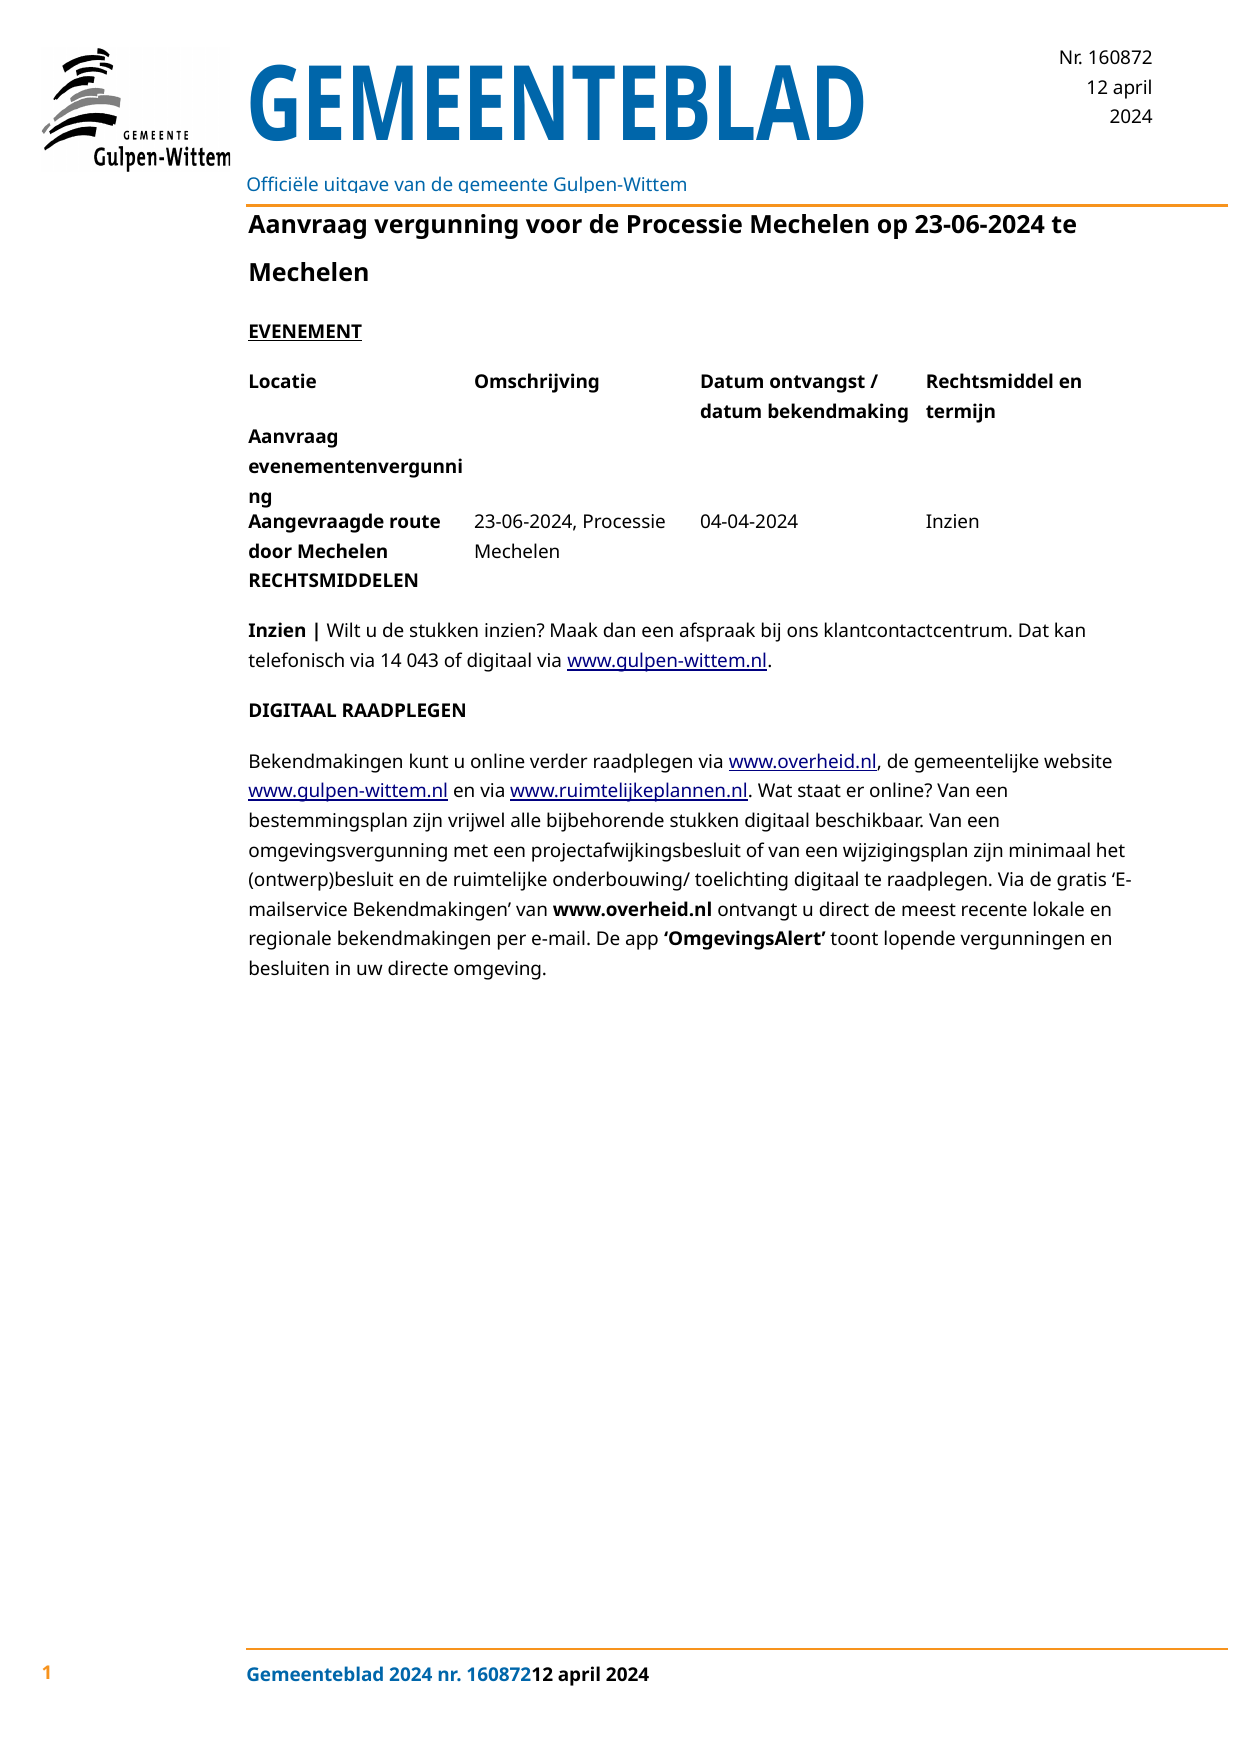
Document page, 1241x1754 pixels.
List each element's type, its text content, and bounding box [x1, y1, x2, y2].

text Inzien | Wilt u de stukken inzien? Maak dan een afspraak bij ons klantcontactcentrum. Dat kan telefonisch via 14 043 of digitaal via www.gulpen-wittem.nl. [248, 618, 1152, 673]
table_cell 23-06-2024, Processie Mechelen [474, 509, 700, 564]
text RECHTSMIDDELEN [248, 567, 1152, 593]
table_header Datum ontvangst / datum bekendmaking [700, 369, 926, 424]
table_cell 04-04-2024 [700, 509, 926, 564]
table_header Omschrijving [474, 369, 700, 424]
table_cell [926, 424, 1152, 509]
table_cell Inzien [926, 509, 1152, 564]
table_header Locatie [248, 369, 474, 424]
table_cell Aangevraagde route door Mechelen [248, 509, 474, 564]
table_cell [700, 424, 926, 509]
picture [41, 47, 231, 172]
text Aanvraag vergunning voor de Processie Mechelen op 23-06-2024 te Mechelen [248, 207, 1152, 288]
table_cell Aanvraag evenementenvergunning [248, 424, 474, 509]
text EVENEMENT [248, 318, 1152, 344]
table_cell [474, 424, 700, 509]
table_header Rechtsmiddel en termijn [926, 369, 1152, 424]
text DIGITAAL RAADPLEGEN [248, 698, 1152, 723]
text Bekendmakingen kunt u online verder raadplegen via www.overheid.nl, de gemeentelijke website www.gulpen-wittem.nl en via www.ruimtelijkeplannen.nl. Wat staat er online? Van een bestemmingsplan zijn vrijwel alle bijbehorende stukken digitaal beschikbaar. Van een omgevingsvergunning met een projectafwijkingsbesluit of van een wijzigingsplan zijn minimaal het (ontwerp)besluit en de ruimtelijke onderbouwing/ toelichting digitaal te raadplegen. Via de gratis ‘E-mailservice Bekendmakingen’ van www.overheid.nl ontvangt u direct de meest recente lokale en regionale bekendmakingen per e-mail. De app ‘OmgevingsAlert’ toont lopende vergunningen en besluiten in uw directe omgeving. [248, 748, 1152, 981]
